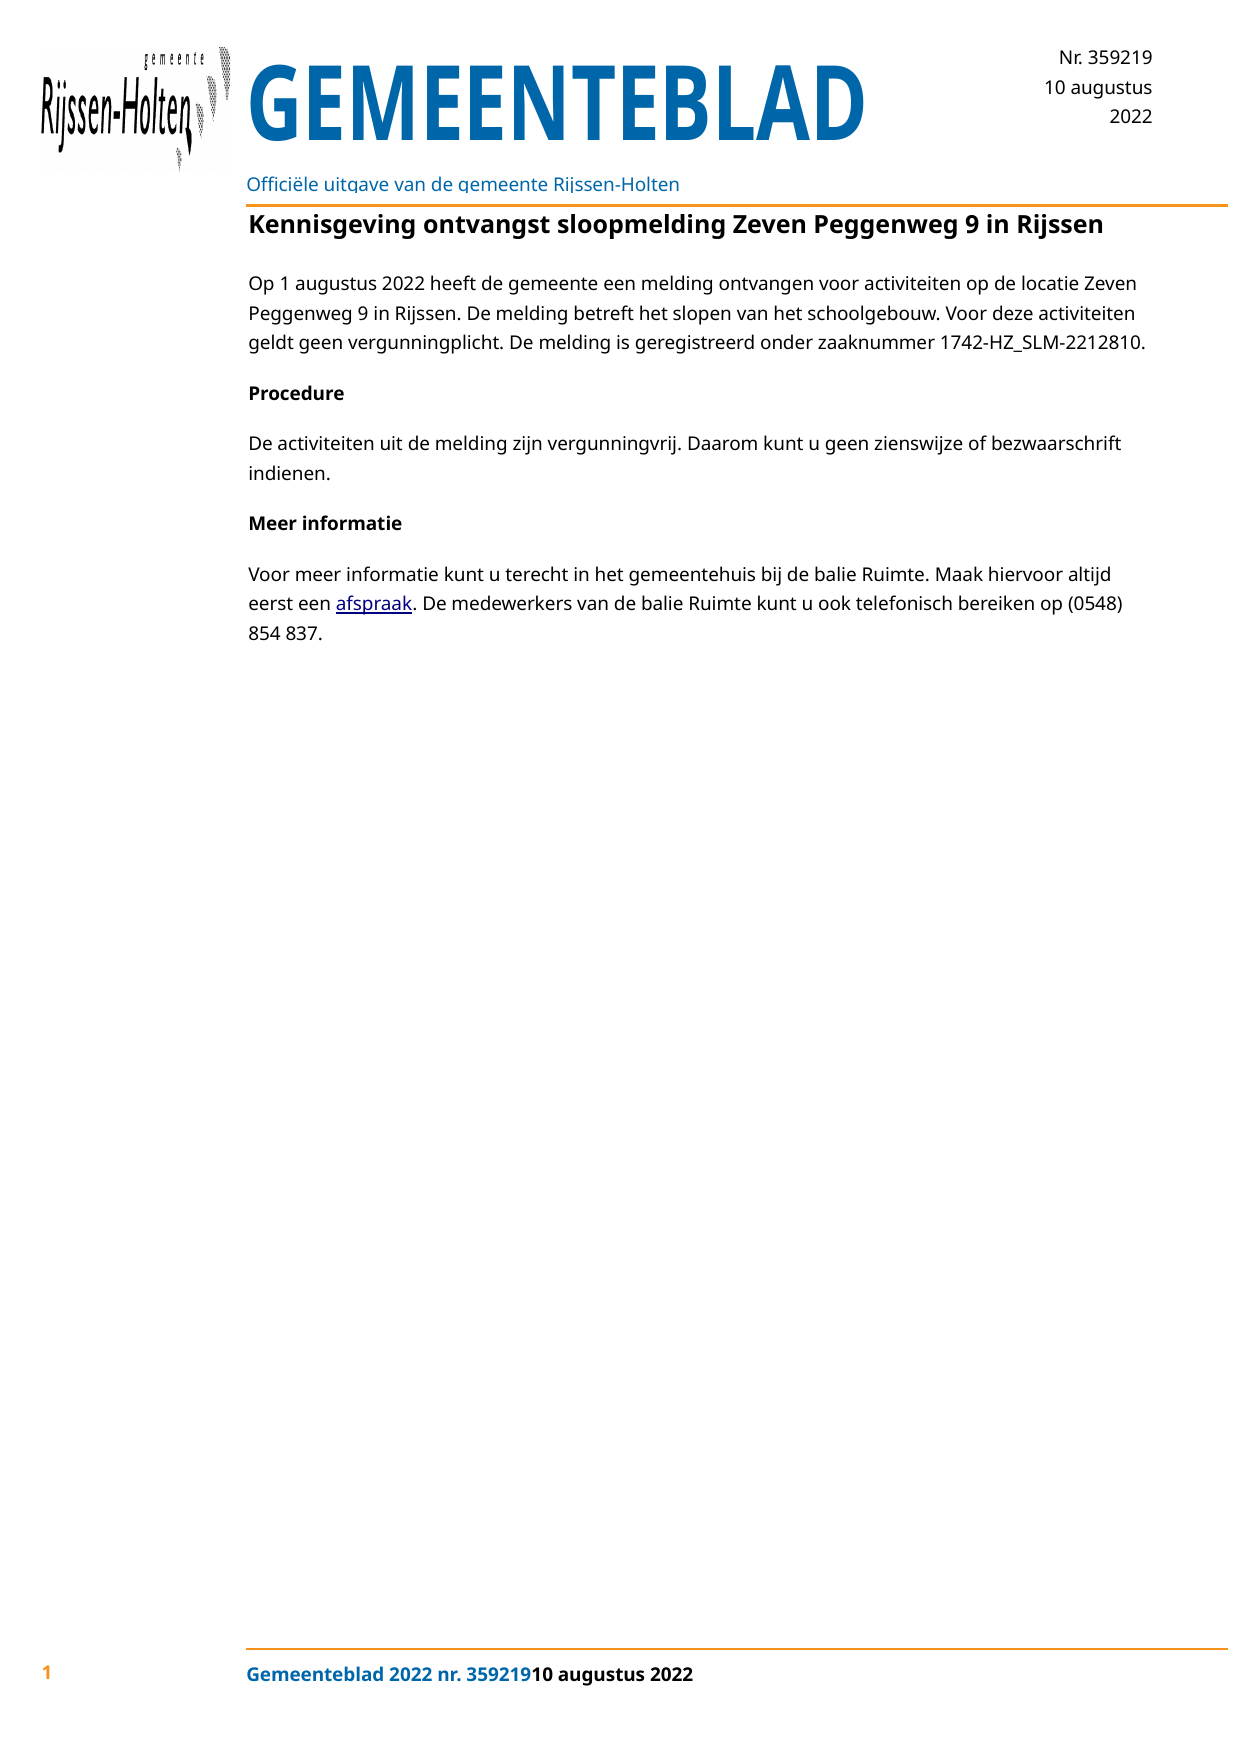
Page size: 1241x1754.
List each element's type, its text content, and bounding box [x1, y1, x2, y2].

text De activiteiten uit de melding zijn vergunningvrij. Daarom kunt u geen zienswijze of bezwaarschrift indienen. [248, 430, 1152, 486]
text Op 1 augustus 2022 heeft de gemeente een melding ontvangen voor activiteiten op de locatie Zeven Peggenweg 9 in Rijssen. De melding betreft het slopen van het schoolgebouw. Voor deze activiteiten geldt geen vergunningplicht. De melding is geregistreerd onder zaaknummer 1742-HZ_SLM-2212810. [248, 270, 1152, 355]
text Meer informatie [248, 510, 1152, 536]
text Voor meer informatie kunt u terecht in het gemeentehuis bij de balie Ruimte. Maak hiervoor altijd eerst een afspraak. De medewerkers van de balie Ruimte kunt u ook telefonisch bereiken op (0548) 854 837. [248, 561, 1152, 646]
text Procedure [248, 380, 1152, 406]
text Kennisgeving ontvangst sloopmelding Zeven Peggenweg 9 in Rijssen [248, 207, 1152, 241]
picture [41, 47, 231, 172]
